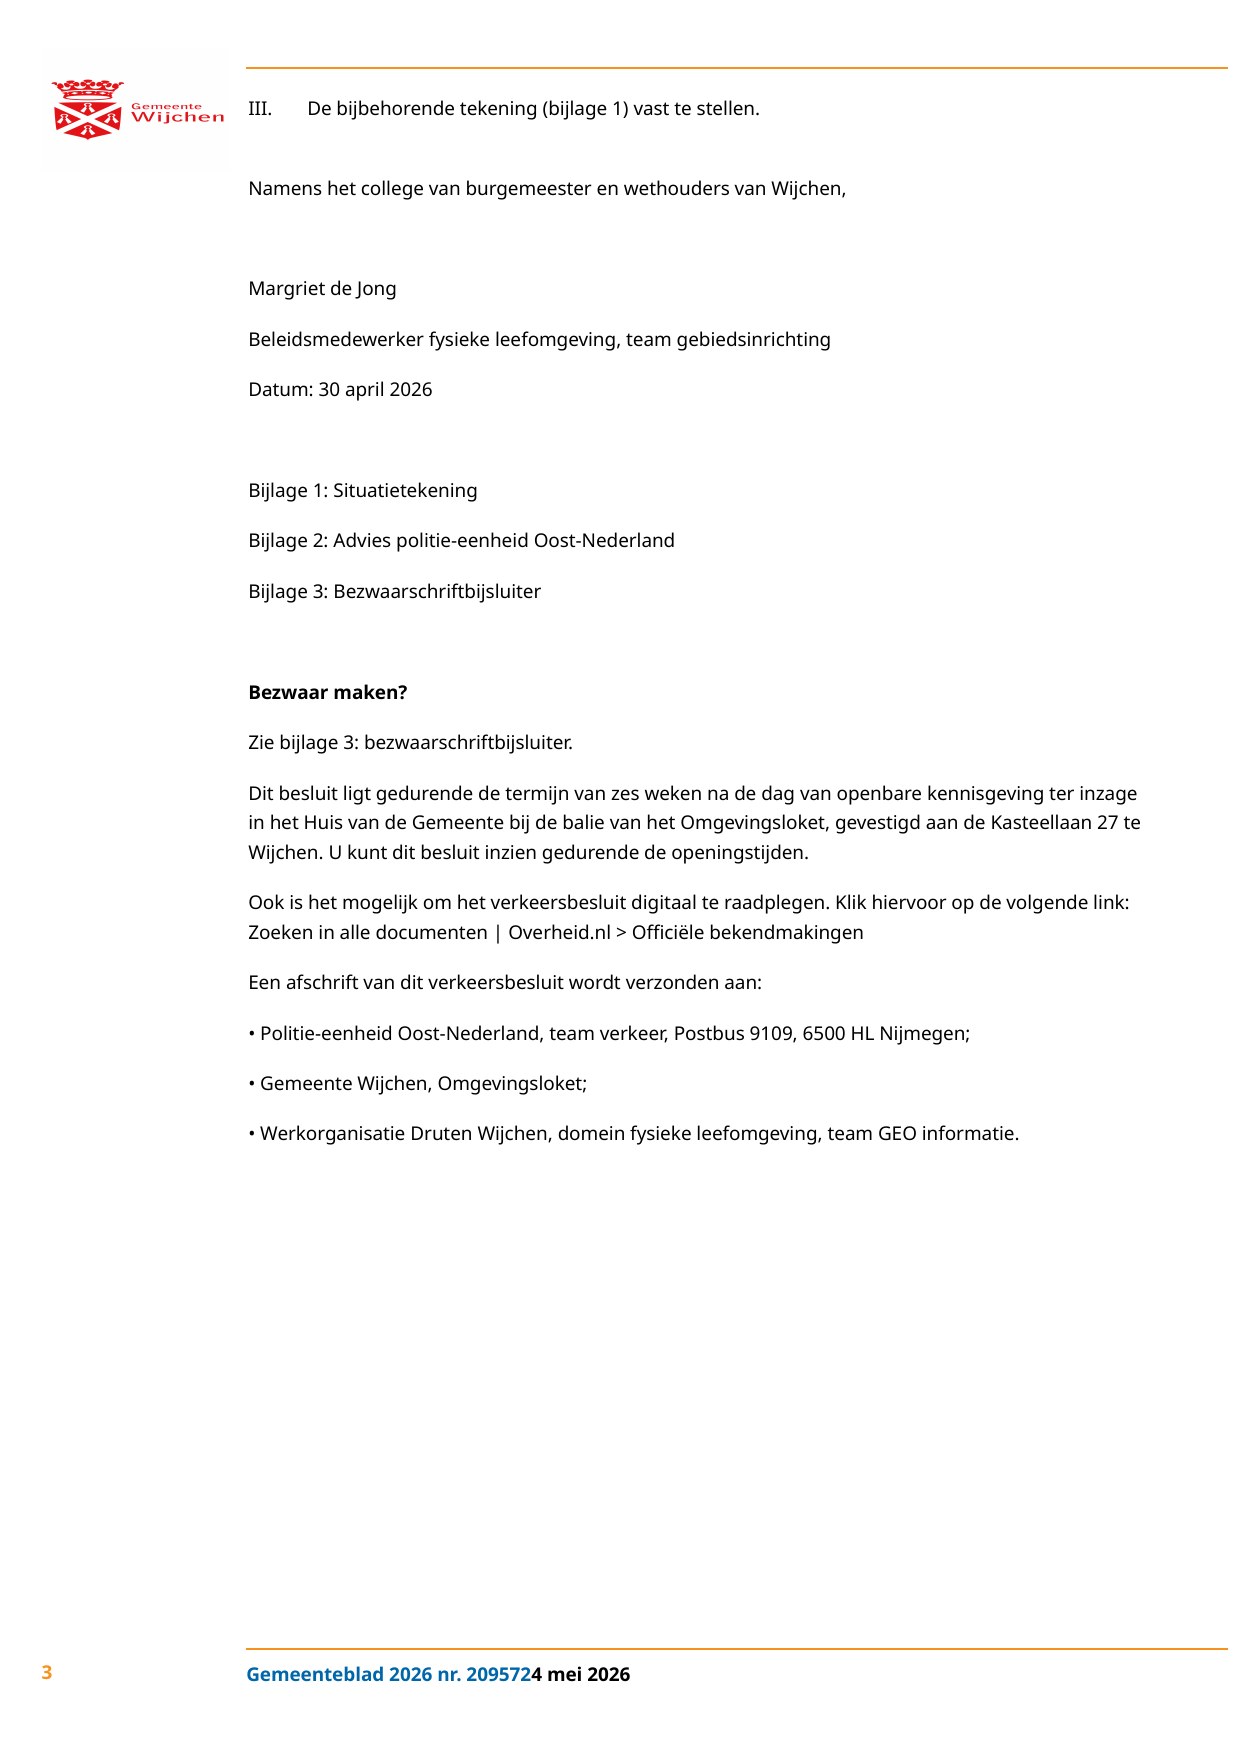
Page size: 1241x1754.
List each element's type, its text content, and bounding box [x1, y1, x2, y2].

text Datum: 30 april 2026 [248, 376, 1152, 402]
text • Politie-eenheid Oost-Nederland, team verkeer, Postbus 9109, 6500 HL Nijmegen; [248, 1020, 1152, 1046]
text Margriet de Jong [248, 276, 1152, 301]
text Bijlage 1: Situatietekening [248, 477, 1152, 503]
text Bezwaar maken? [248, 679, 1152, 705]
picture [41, 47, 231, 172]
text Dit besluit ligt gedurende de termijn van zes weken na de dag van openbare kennisgeving ter inzage in het Huis van de Gemeente bij de balie van het Omgevingsloket, gevestigd aan de Kasteellaan 27 te Wijchen. U kunt dit besluit inzien gedurende de openingstijden. [248, 780, 1152, 865]
text Ook is het mogelijk om het verkeersbesluit digitaal te raadplegen. Klik hiervoor op de volgende link: Zoeken in alle documenten | Overheid.nl > Officiële bekendmakingen [248, 889, 1152, 945]
text Beleidsmedewerker fysieke leefomgeving, team gebiedsinrichting [248, 326, 1152, 352]
text Zie bijlage 3: bezwaarschriftbijsluiter. [248, 729, 1152, 755]
list De bijbehorende tekening (bijlage 1) vast te stellen. [248, 95, 1152, 121]
text Bijlage 3: Bezwaarschriftbijsluiter [248, 578, 1152, 604]
text Namens het college van burgemeester en wethouders van Wijchen, [248, 175, 1152, 201]
text Bijlage 2: Advies politie-eenheid Oost-Nederland [248, 528, 1152, 553]
text • Gemeente Wijchen, Omgevingsloket; [248, 1070, 1152, 1096]
text • Werkorganisatie Druten Wijchen, domein fysieke leefomgeving, team GEO informatie. [248, 1121, 1152, 1146]
text Een afschrift van dit verkeersbesluit wordt verzonden aan: [248, 969, 1152, 995]
